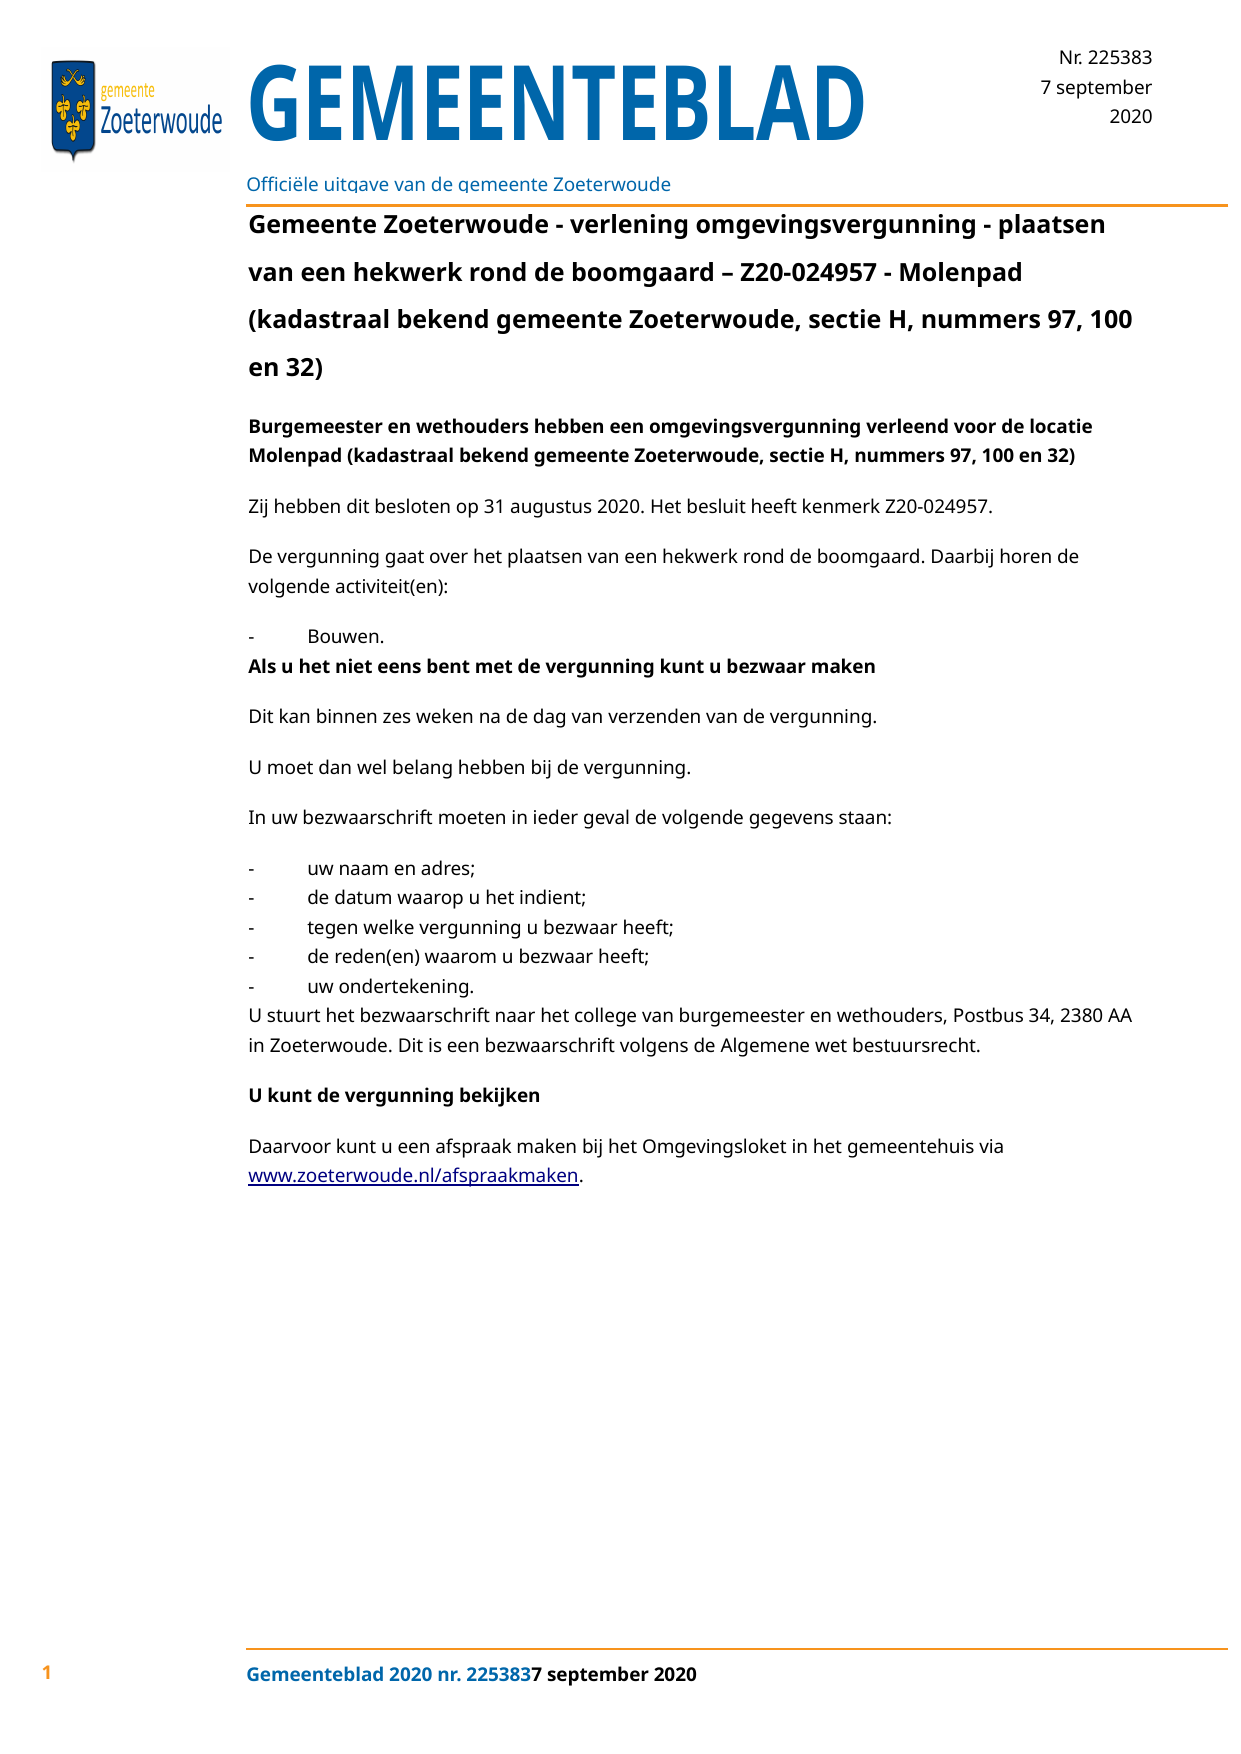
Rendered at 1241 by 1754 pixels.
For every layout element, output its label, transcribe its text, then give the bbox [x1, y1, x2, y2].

list tegen welke vergunning u bezwaar heeft; [248, 914, 1152, 940]
picture [41, 47, 231, 172]
text U moet dan wel belang hebben bij de vergunning. [248, 754, 1152, 780]
list uw ondertekening. [248, 973, 1152, 999]
list de reden(en) waarom u bezwaar heeft; [248, 943, 1152, 969]
text Burgemeester en wethouders hebben een omgevingsvergunning verleend voor de locatie Molenpad (kadastraal bekend gemeente Zoeterwoude, sectie H, nummers 97, 100 en 32) [248, 413, 1152, 468]
text Dit kan binnen zes weken na de dag van verzenden van de vergunning. [248, 703, 1152, 729]
text U kunt de vergunning bekijken [248, 1083, 1152, 1108]
text Gemeente Zoeterwoude - verlening omgevingsvergunning - plaatsen van een hekwerk rond de boomgaard – Z20-024957 - Molenpad (kadastraal bekend gemeente Zoeterwoude, sectie H, nummers 97, 100 en 32) [248, 207, 1152, 384]
text Daarvoor kunt u een afspraak maken bij het Omgevingsloket in het gemeentehuis via www.zoeterwoude.nl/afspraakmaken. [248, 1133, 1152, 1188]
list Bouwen. [248, 623, 1152, 649]
text Zij hebben dit besloten op 31 augustus 2020. Het besluit heeft kenmerk Z20-024957. [248, 493, 1152, 519]
list de datum waarop u het indient; [248, 884, 1152, 910]
text De vergunning gaat over het plaatsen van een hekwerk rond de boomgaard. Daarbij horen de volgende activiteit(en): [248, 543, 1152, 599]
text U stuurt het bezwaarschrift naar het college van burgemeester en wethouders, Postbus 34, 2380 AA in Zoeterwoude. Dit is een bezwaarschrift volgens de Algemene wet bestuursrecht. [248, 1003, 1152, 1058]
list uw naam en adres; [248, 855, 1152, 881]
text Als u het niet eens bent met de vergunning kunt u bezwaar maken [248, 653, 1152, 679]
text In uw bezwaarschrift moeten in ieder geval de volgende gegevens staan: [248, 804, 1152, 830]
